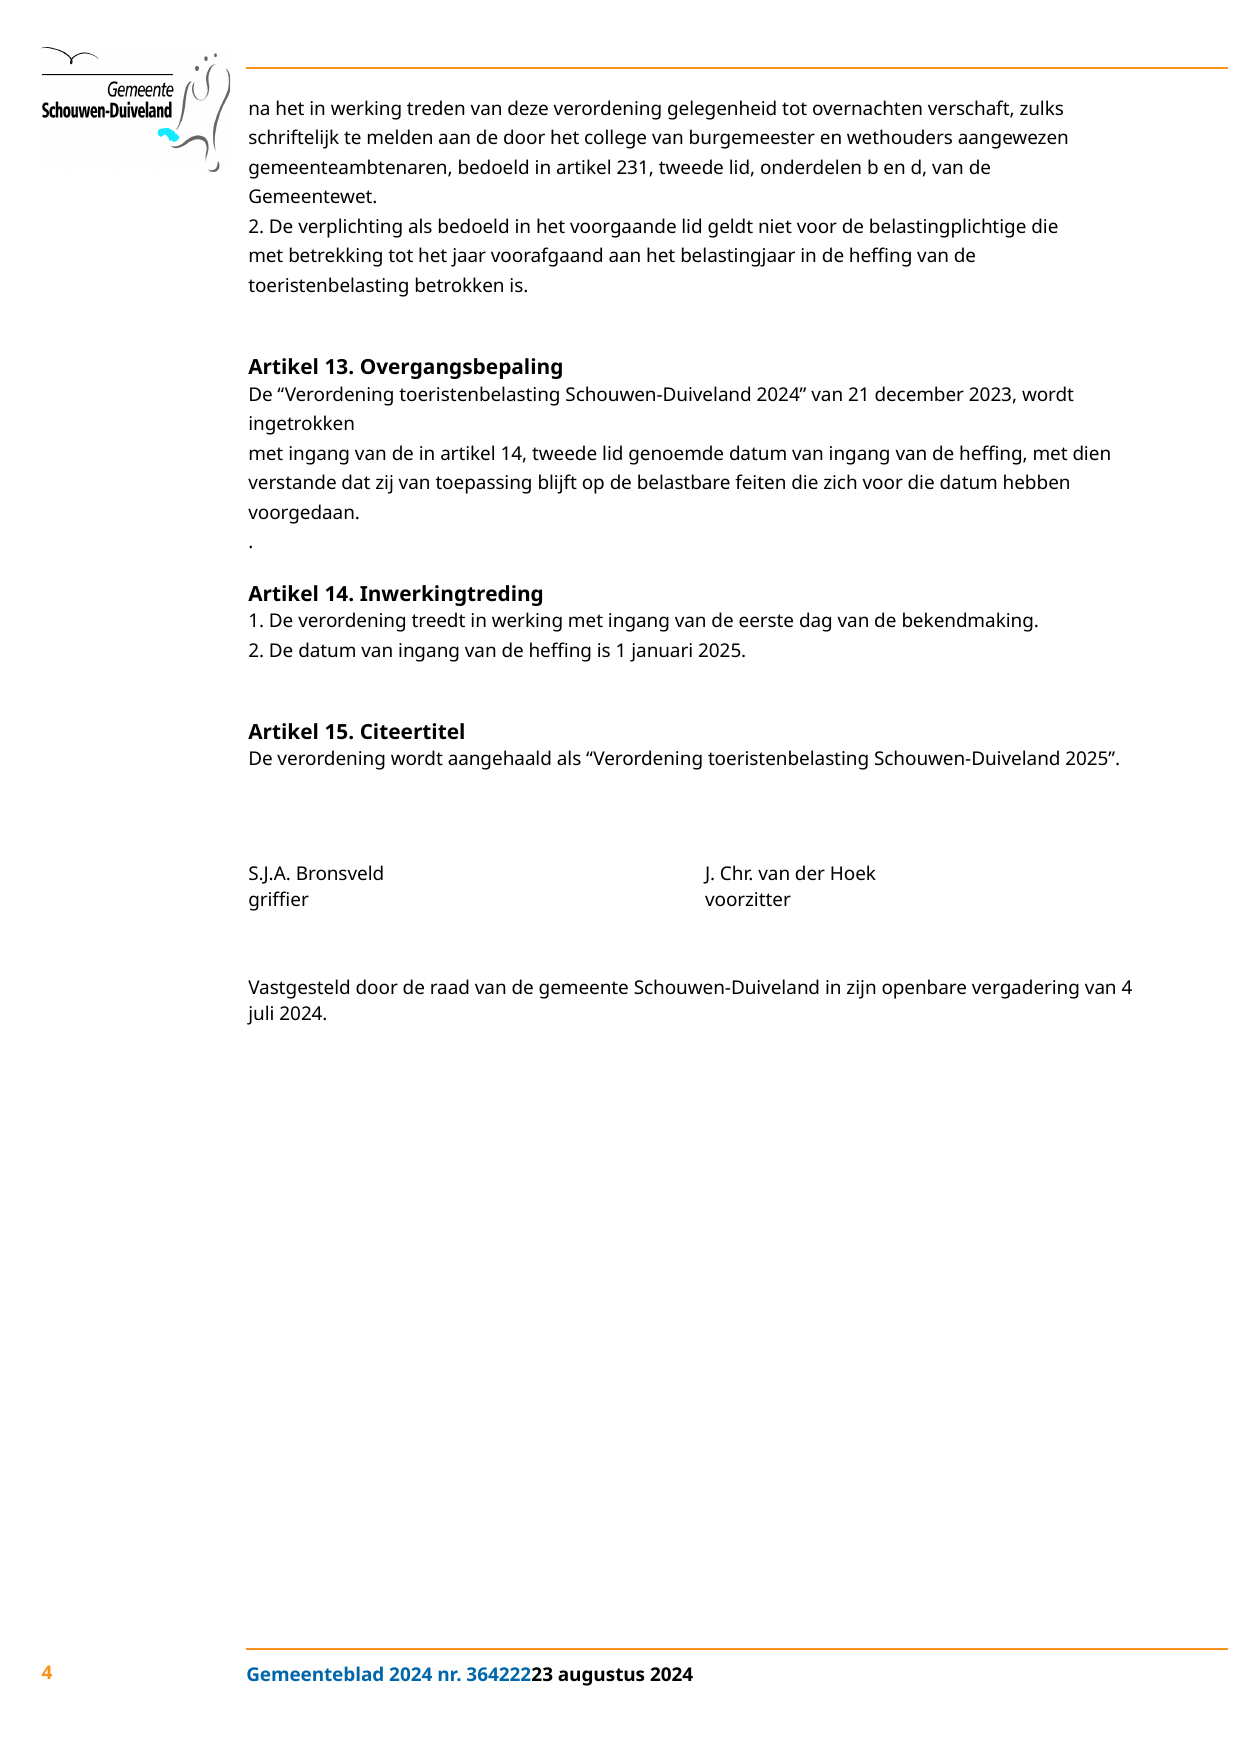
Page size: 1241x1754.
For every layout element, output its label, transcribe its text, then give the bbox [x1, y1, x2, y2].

table_header [248, 834, 705, 860]
text Artikel 14. Inwerkingtreding [248, 579, 1152, 607]
text Artikel 13. Overgangsbepaling [248, 352, 1152, 381]
text . [248, 529, 1152, 554]
text 1. De verordening treedt in werking met ingang van de eerste dag van de bekendmaking. [248, 607, 1152, 633]
text De “Verordening toeristenbelasting Schouwen-Duiveland 2024” van 21 december 2023, wordt ingetrokken [248, 381, 1152, 436]
text na het in werking treden van deze verordening gelegenheid tot overnachten verschaft, zulks [248, 95, 1152, 121]
text met betrekking tot het jaar voorafgaand aan het belastingjaar in de heffing van de [248, 243, 1152, 268]
text De verordening wordt aangehaald als “Verordening toeristenbelasting Schouwen-Duiveland 2025”. [248, 746, 1152, 771]
picture [41, 47, 231, 172]
text gemeenteambtenaren, bedoeld in artikel 231, tweede lid, onderdelen b en d, van de [248, 154, 1152, 180]
table_cell J. Chr. van der Hoek [705, 860, 1152, 886]
table_header [705, 834, 1152, 860]
text 2. De datum van ingang van de heffing is 1 januari 2025. [248, 637, 1152, 663]
text Gemeentewet. [248, 183, 1152, 209]
text toeristenbelasting betrokken is. [248, 272, 1152, 298]
table_cell S.J.A. Bronsveld [248, 860, 705, 886]
table_cell griffier [248, 886, 705, 912]
table_cell voorzitter [705, 886, 1152, 912]
text met ingang van de in artikel 14, tweede lid genoemde datum van ingang van de heffing, met dien verstande dat zij van toepassing blijft op de belastbare feiten die zich voor die datum hebben voorgedaan. [248, 440, 1152, 525]
text schriftelijk te melden aan de door het college van burgemeester en wethouders aangewezen [248, 124, 1152, 150]
text Vastgesteld door de raad van de gemeente Schouwen-Duiveland in zijn openbare vergadering van 4 juli 2024. [248, 974, 1152, 1025]
text Artikel 15. Citeertitel [248, 717, 1152, 746]
text 2. De verplichting als bedoeld in het voorgaande lid geldt niet voor de belastingplichtige die [248, 213, 1152, 239]
